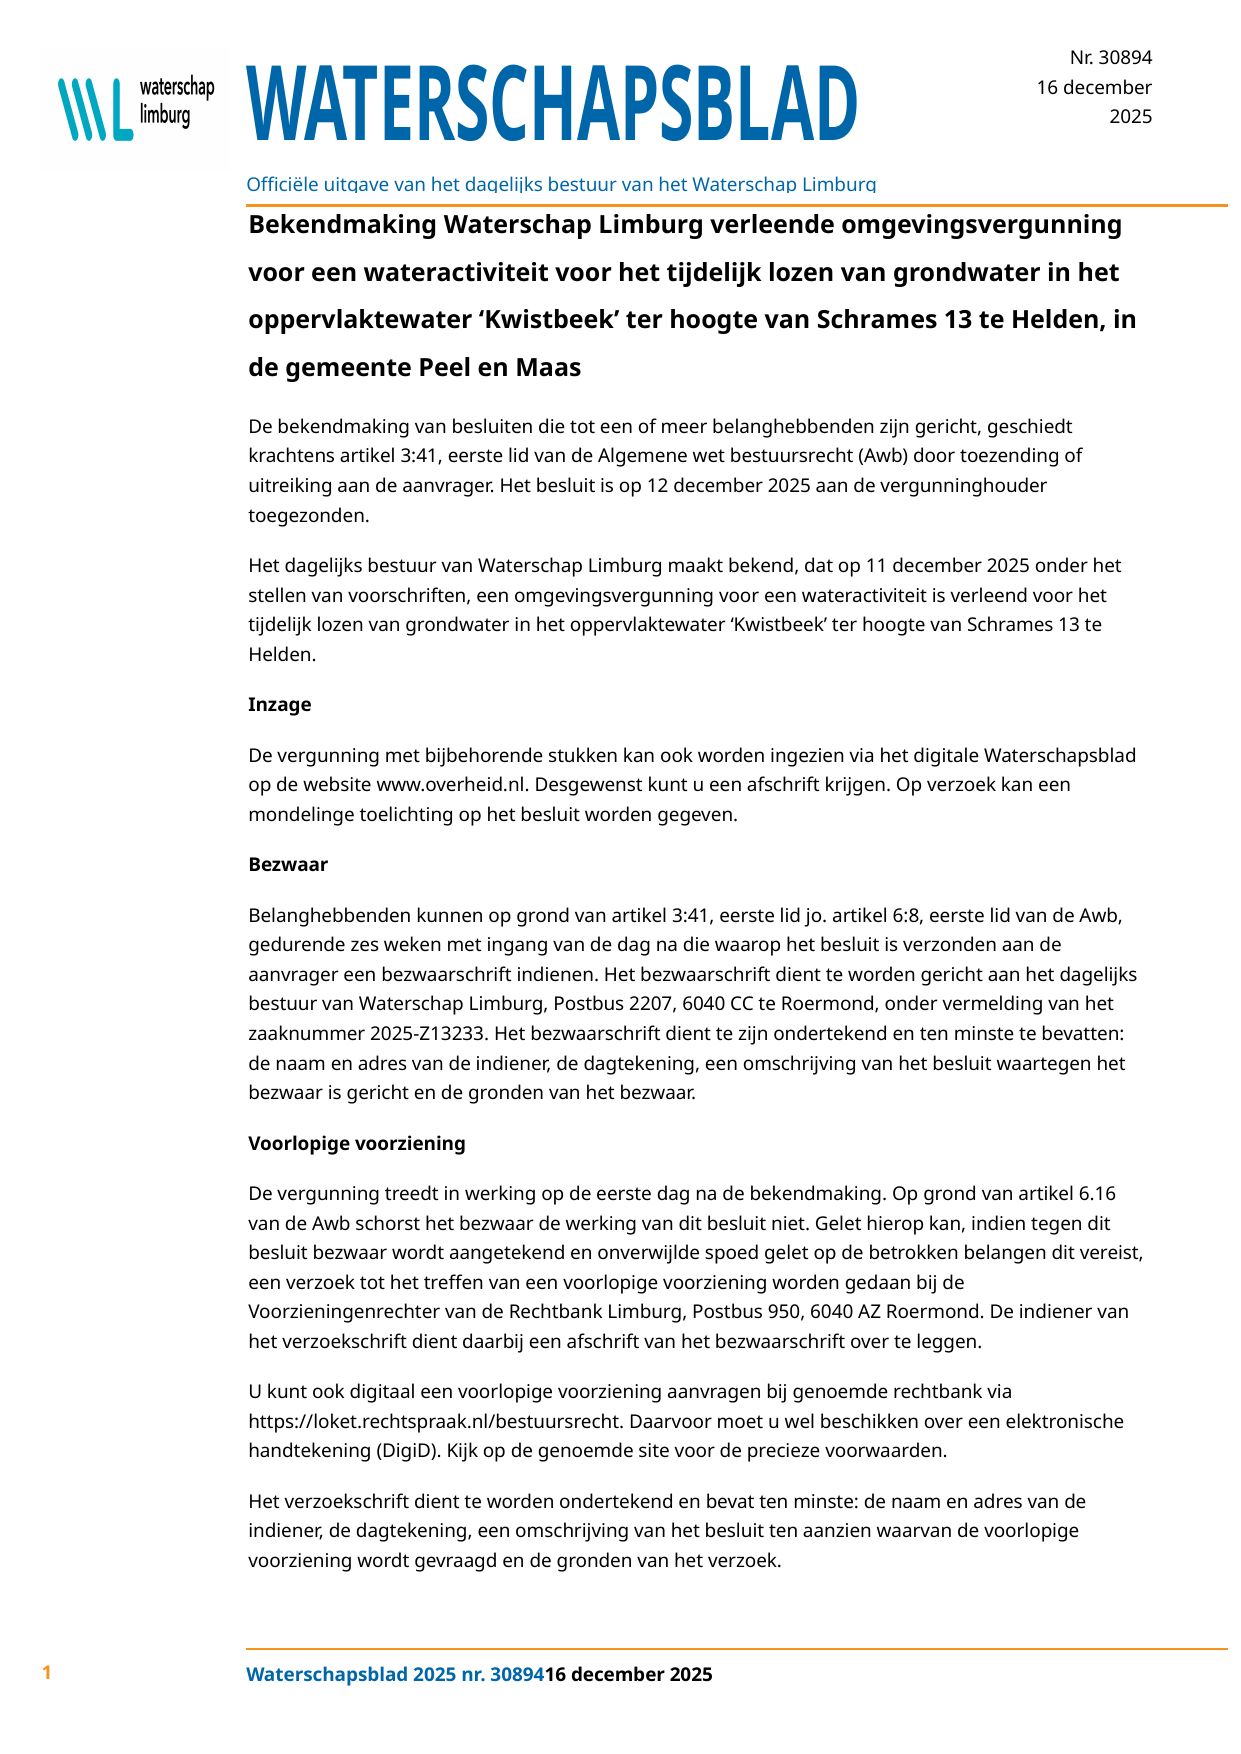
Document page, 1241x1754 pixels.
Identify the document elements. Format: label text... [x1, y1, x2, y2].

text Bekendmaking Waterschap Limburg verleende omgevingsvergunning voor een wateractiviteit voor het tijdelijk lozen van grondwater in het oppervlaktewater ‘Kwistbeek’ ter hoogte van Schrames 13 te Helden, in de gemeente Peel en Maas [248, 207, 1152, 384]
text Het dagelijks bestuur van Waterschap Limburg maakt bekend, dat op 11 december 2025 onder het stellen van voorschriften, een omgevingsvergunning voor een wateractiviteit is verleend voor het tijdelijk lozen van grondwater in het oppervlaktewater ‘Kwistbeek’ ter hoogte van Schrames 13 te Helden. [248, 552, 1152, 667]
text De vergunning treedt in werking op de eerste dag na de bekendmaking. Op grond van artikel 6.16 van de Awb schorst het bezwaar de werking van dit besluit niet. Gelet hierop kan, indien tegen dit besluit bezwaar wordt aangetekend en onverwijlde spoed gelet op de betrokken belangen dit vereist, een verzoek tot het treffen van een voorlopige voorziening worden gedaan bij de Voorzieningenrechter van de Rechtbank Limburg, Postbus 950, 6040 AZ Roermond. De indiener van het verzoekschrift dient daarbij een afschrift van het bezwaarschrift over te leggen. [248, 1180, 1152, 1354]
text De vergunning met bijbehorende stukken kan ook worden ingezien via het digitale Waterschapsblad op de website www.overheid.nl. Desgewenst kunt u een afschrift krijgen. Op verzoek kan een mondelinge toelichting op het besluit worden gegeven. [248, 742, 1152, 827]
text Belanghebbenden kunnen op grond van artikel 3:41, eerste lid jo. artikel 6:8, eerste lid van de Awb, gedurende zes weken met ingang van de dag na die waarop het besluit is verzonden aan de aanvrager een bezwaarschrift indienen. Het bezwaarschrift dient te worden gericht aan het dagelijks bestuur van Waterschap Limburg, Postbus 2207, 6040 CC te Roermond, onder vermelding van het zaaknummer 2025-Z13233. Het bezwaarschrift dient te zijn ondertekend en ten minste te bevatten: de naam en adres van de indiener, de dagtekening, een omschrijving van het besluit waartegen het bezwaar is gericht en de gronden van het bezwaar. [248, 902, 1152, 1105]
text Bezwaar [248, 851, 1152, 877]
text U kunt ook digitaal een voorlopige voorziening aanvragen bij genoemde rechtbank via https://loket.rechtspraak.nl/bestuursrecht. Daarvoor moet u wel beschikken over een elektronische handtekening (DigiD). Kijk op de genoemde site voor de precieze voorwaarden. [248, 1378, 1152, 1463]
text Het verzoekschrift dient te worden ondertekend en bevat ten minste: de naam en adres van de indiener, de dagtekening, een omschrijving van het besluit ten aanzien waarvan de voorlopige voorziening wordt gevraagd en de gronden van het verzoek. [248, 1488, 1152, 1573]
text Voorlopige voorziening [248, 1130, 1152, 1156]
text Inzage [248, 691, 1152, 717]
picture [41, 47, 231, 172]
text De bekendmaking van besluiten die tot een of meer belanghebbenden zijn gericht, geschiedt krachtens artikel 3:41, eerste lid van de Algemene wet bestuursrecht (Awb) door toezending of uitreiking aan de aanvrager. Het besluit is op 12 december 2025 aan de vergunninghouder toegezonden. [248, 413, 1152, 528]
